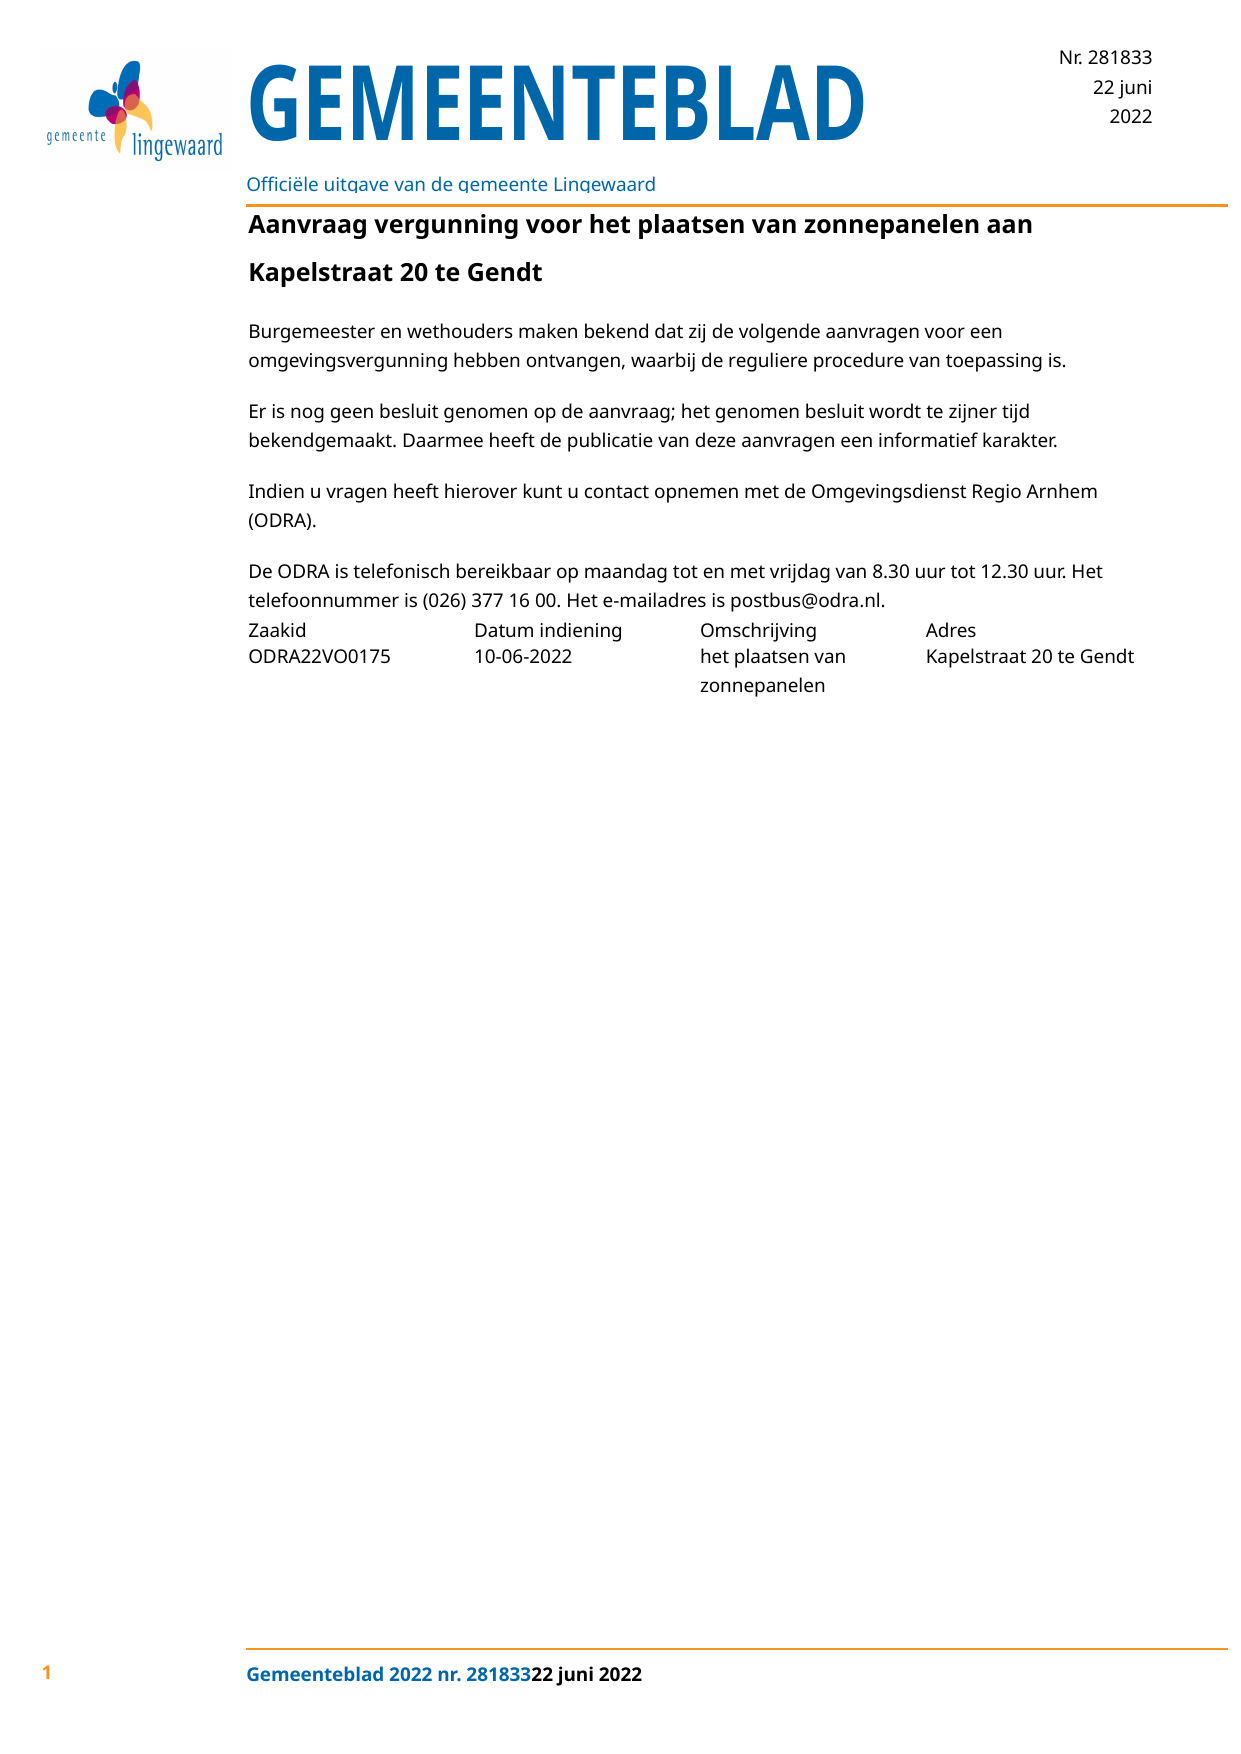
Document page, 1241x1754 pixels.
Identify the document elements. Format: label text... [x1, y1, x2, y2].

table_cell Kapelstraat 20 te Gendt [926, 643, 1152, 698]
table_header Omschrijving [700, 617, 926, 643]
text De ODRA is telefonisch bereikbaar op maandag tot en met vrijdag van 8.30 uur tot 12.30 uur. Het telefoonnummer is (026) 377 16 00. Het e-mailadres is postbus@odra.nl. [248, 558, 1152, 613]
text Er is nog geen besluit genomen op de aanvraag; het genomen besluit wordt te zijner tijd bekendgemaakt. Daarmee heeft de publicatie van deze aanvragen een informatief karakter. [248, 398, 1152, 453]
table_cell het plaatsen van zonnepanelen [700, 643, 926, 698]
text Aanvraag vergunning voor het plaatsen van zonnepanelen aan Kapelstraat 20 te Gendt [248, 207, 1152, 288]
table_cell 10-06-2022 [474, 643, 700, 698]
table_cell ODRA22VO0175 [248, 643, 474, 698]
text Burgemeester en wethouders maken bekend dat zij de volgende aanvragen voor een omgevingsvergunning hebben ontvangen, waarbij de reguliere procedure van toepassing is. [248, 318, 1152, 373]
text Indien u vragen heeft hierover kunt u contact opnemen met de Omgevingsdienst Regio Arnhem (ODRA). [248, 478, 1152, 533]
picture [41, 47, 231, 172]
table_header Datum indiening [474, 617, 700, 643]
table_header Zaakid [248, 617, 474, 643]
table_header Adres [926, 617, 1152, 643]
